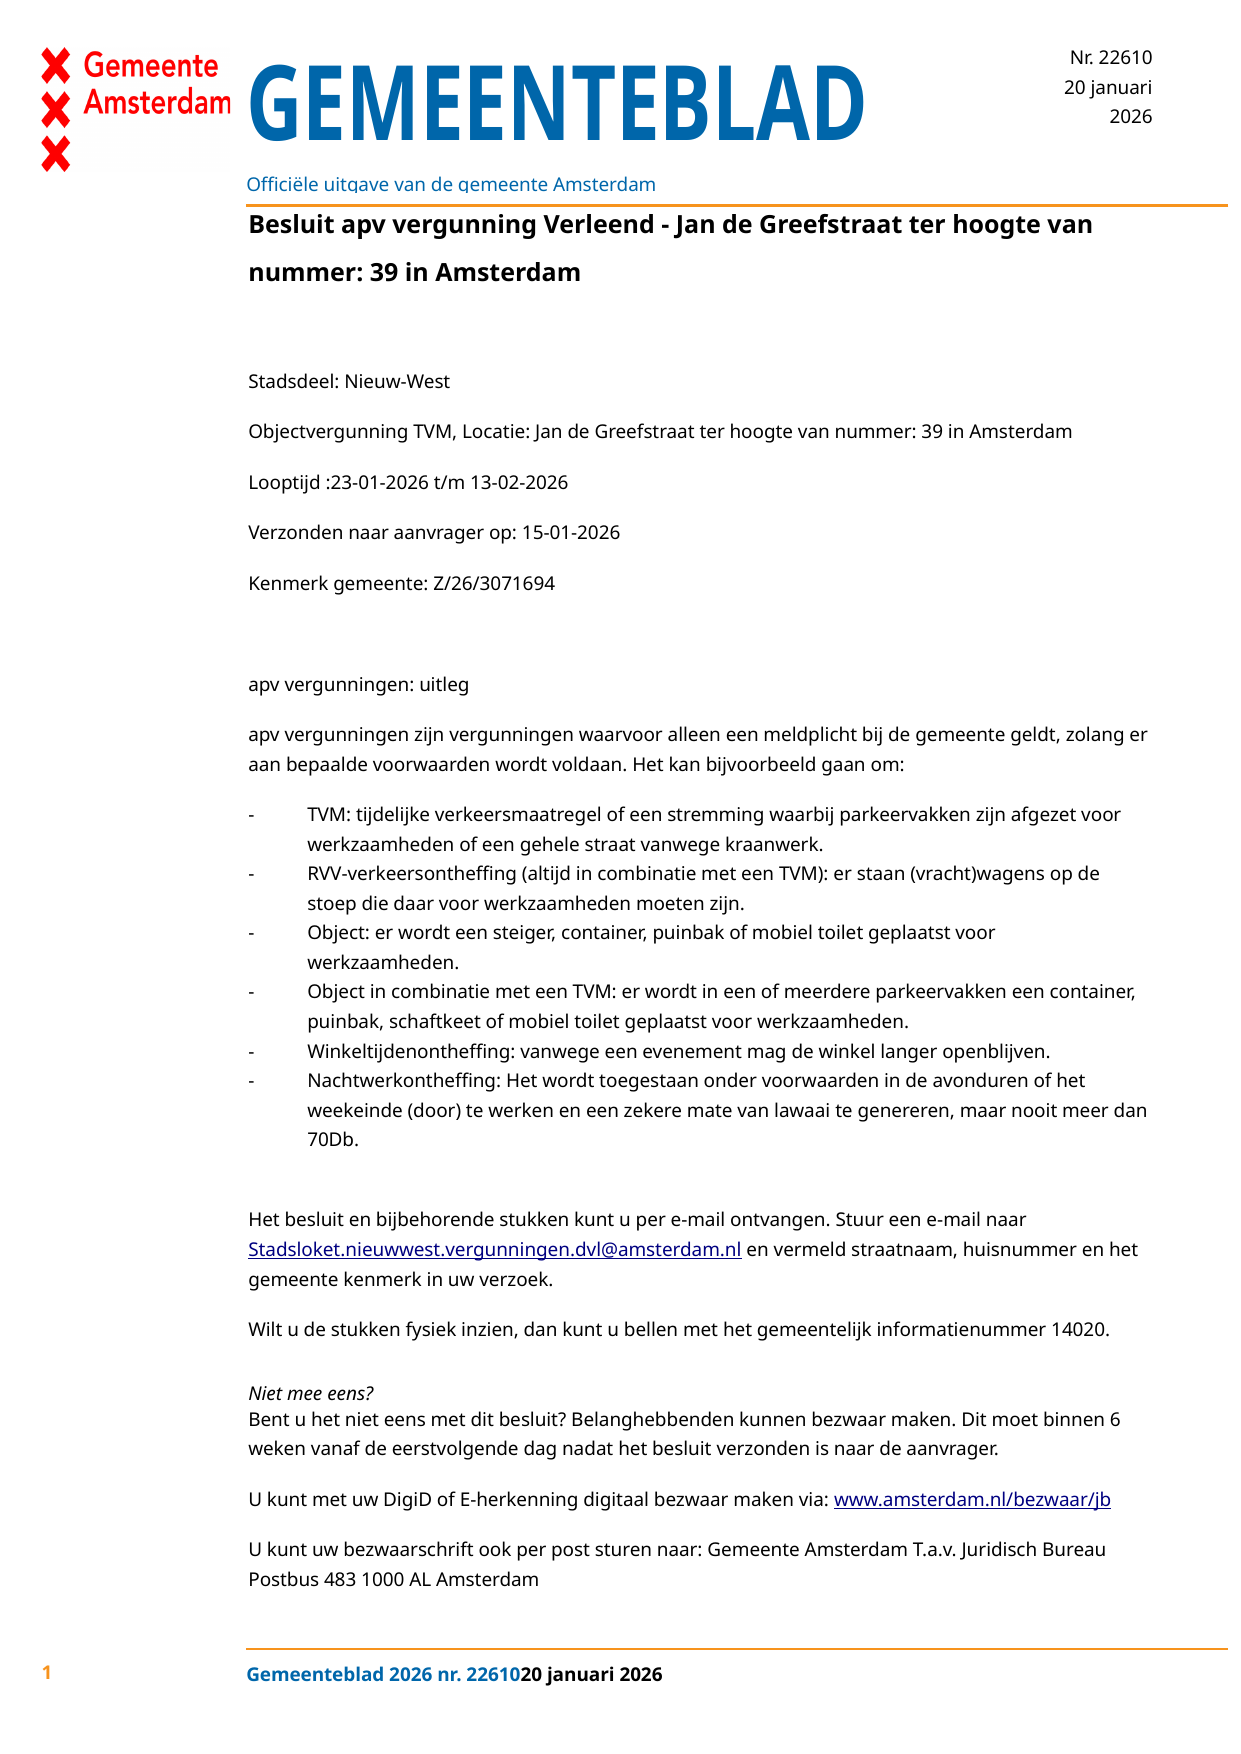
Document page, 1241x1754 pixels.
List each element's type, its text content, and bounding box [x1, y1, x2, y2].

text Objectvergunning TVM, Locatie: Jan de Greefstraat ter hoogte van nummer: 39 in Amsterdam [248, 419, 1152, 444]
text Kenmerk gemeente: Z/26/3071694 [248, 570, 1152, 596]
text Niet mee eens? [248, 1380, 1152, 1406]
list Object: er wordt een steiger, container, puinbak of mobiel toilet geplaatst voor werkzaamheden. [248, 919, 1152, 975]
text Verzonden naar aanvrager op: 15-01-2026 [248, 519, 1152, 545]
text Stadsdeel: Nieuw-West [248, 368, 1152, 394]
text apv vergunningen zijn vergunningen waarvoor alleen een meldplicht bij de gemeente geldt, zolang er aan bepaalde voorwaarden wordt voldaan. Het kan bijvoorbeeld gaan om: [248, 721, 1152, 777]
list RVV-verkeersontheffing (altijd in combinatie met een TVM): er staan (vracht)wagens op de stoep die daar voor werkzaamheden moeten zijn. [248, 860, 1152, 916]
text Wilt u de stukken fysiek inzien, dan kunt u bellen met het gemeentelijk informatienummer 14020. [248, 1316, 1152, 1342]
text Het besluit en bijbehorende stukken kunt u per e-mail ontvangen. Stuur een e-mail naar Stadsloket.nieuwwest.vergunningen.dvl@amsterdam.nl en vermeld straatnaam, huisnummer en het gemeente kenmerk in uw verzoek. [248, 1207, 1152, 1292]
text Bent u het niet eens met dit besluit? Belanghebbenden kunnen bezwaar maken. Dit moet binnen 6 weken vanaf de eerstvolgende dag nadat het besluit verzonden is naar de aanvrager. [248, 1406, 1152, 1461]
text apv vergunningen: uitleg [248, 671, 1152, 697]
list Winkeltijdenontheffing: vanwege een evenement mag de winkel langer openblijven. [248, 1038, 1152, 1064]
list Nachtwerkontheffing: Het wordt toegestaan onder voorwaarden in de avonduren of het weekeinde (door) te werken en een zekere mate van lawaai te genereren, maar nooit meer dan 70Db. [248, 1067, 1152, 1152]
list Object in combinatie met een TVM: er wordt in een of meerdere parkeervakken een container, puinbak, schaftkeet of mobiel toilet geplaatst voor werkzaamheden. [248, 979, 1152, 1034]
text U kunt met uw DigiD of E-herkenning digitaal bezwaar maken via: www.amsterdam.nl/bezwaar/jb [248, 1486, 1152, 1512]
text Besluit apv vergunning Verleend - Jan de Greefstraat ter hoogte van nummer: 39 in Amsterdam [248, 207, 1152, 288]
picture [41, 47, 231, 172]
text U kunt uw bezwaarschrift ook per post sturen naar: Gemeente Amsterdam T.a.v. Juridisch Bureau Postbus 483 1000 AL Amsterdam [248, 1536, 1152, 1592]
text Looptijd :23-01-2026 t/m 13-02-2026 [248, 469, 1152, 495]
list TVM: tijdelijke verkeersmaatregel of een stremming waarbij parkeervakken zijn afgezet voor werkzaamheden of een gehele straat vanwege kraanwerk. [248, 801, 1152, 857]
